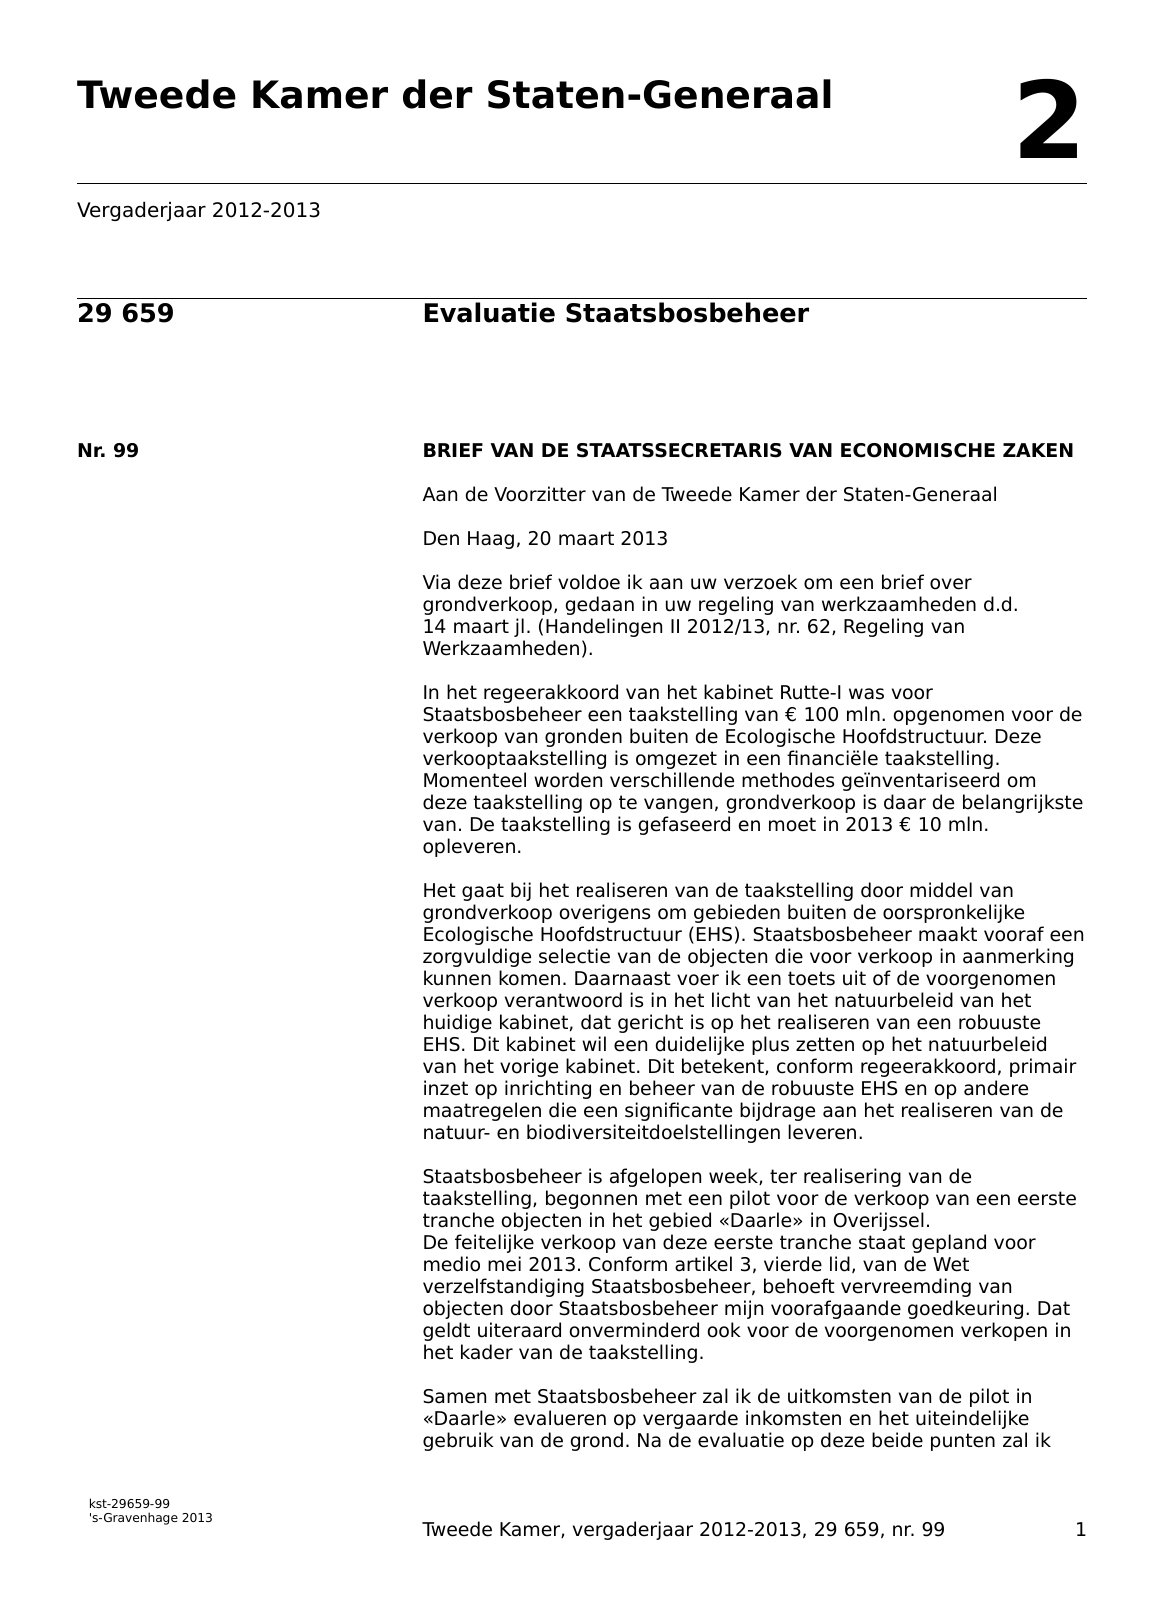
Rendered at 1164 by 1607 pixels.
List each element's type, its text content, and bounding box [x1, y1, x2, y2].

text Het gaat bij het realiseren van de taakstelling door middel van grondverkoop overigens om gebieden buiten de oorspronkelijke Ecologische Hoofdstructuur (EHS). Staatsbosbeheer maakt vooraf een zorgvuldige selectie van de objecten die voor verkoop in aanmerking kunnen komen. Daarnaast voer ik een toets uit of de voorgenomen verkoop verantwoord is in het licht van het natuurbeleid van het huidige kabinet, dat gericht is op het realiseren van een robuuste EHS. Dit kabinet wil een duidelijke plus zetten op het natuurbeleid van het vorige kabinet. Dit betekent, conform regeerakkoord, primair inzet op inrichting en beheer van de robuuste EHS en op andere maatregelen die een significante bijdrage aan het realiseren van de natuur- en biodiversiteitdoelstellingen leveren. [422, 880, 1087, 1144]
table_cell Vergaderjaar 2012-2013 [77, 184, 1087, 298]
text kst-29659-99 [88, 1497, 323, 1511]
text Den Haag, 20 maart 2013 [422, 528, 1087, 550]
text Via deze brief voldoe ik aan uw verzoek om een brief over grondverkoop, gedaan in uw regeling van werkzaamheden d.d. 14 maart jl. (Handelingen II 2012/13, nr. 62, Regeling van Werkzaamheden). [422, 572, 1087, 660]
subtitle 29 659 Evaluatie Staatsbosbeheer [77, 299, 1087, 329]
text Aan de Voorzitter van de Tweede Kamer der Staten-Generaal [422, 484, 1087, 506]
table_header 2 [886, 59, 1087, 183]
text De feitelijke verkoop van deze eerste tranche staat gepland voor medio mei 2013. Conform artikel 3, vierde lid, van de Wet verzelfstandiging Staatsbosbeheer, behoeft vervreemding van objecten door Staatsbosbeheer mijn voorafgaande goedkeuring. Dat geldt uiteraard onverminderd ook voor de voorgenomen verkopen in het kader van de taakstelling. [422, 1232, 1087, 1364]
subtitle Nr. 99 BRIEF VAN DE STAATSSECRETARIS VAN ECONOMISCHE ZAKEN [77, 440, 1087, 462]
text Staatsbosbeheer is afgelopen week, ter realisering van de taakstelling, begonnen met een pilot voor de verkoop van een eerste tranche objecten in het gebied «Daarle» in Overijssel. [422, 1166, 1087, 1232]
text Samen met Staatsbosbeheer zal ik de uitkomsten van de pilot in «Daarle» evalueren op vergaarde inkomsten en het uiteindelijke gebruik van de grond. Na de evaluatie op deze beide punten zal ik [422, 1386, 1087, 1452]
text 's-Gravenhage 2013 [88, 1511, 323, 1525]
text In het regeerakkoord van het kabinet Rutte-I was voor Staatsbosbeheer een taakstelling van € 100 mln. opgenomen voor de verkoop van gronden buiten de Ecologische Hoofdstructuur. Deze verkooptaakstelling is omgezet in een financiële taakstelling. Momenteel worden verschillende methodes geïnventariseerd om deze taakstelling op te vangen, grondverkoop is daar de belangrijkste van. De taakstelling is gefaseerd en moet in 2013 € 10 mln. opleveren. [422, 682, 1087, 858]
table_header Tweede Kamer der Staten-Generaal [77, 59, 886, 183]
